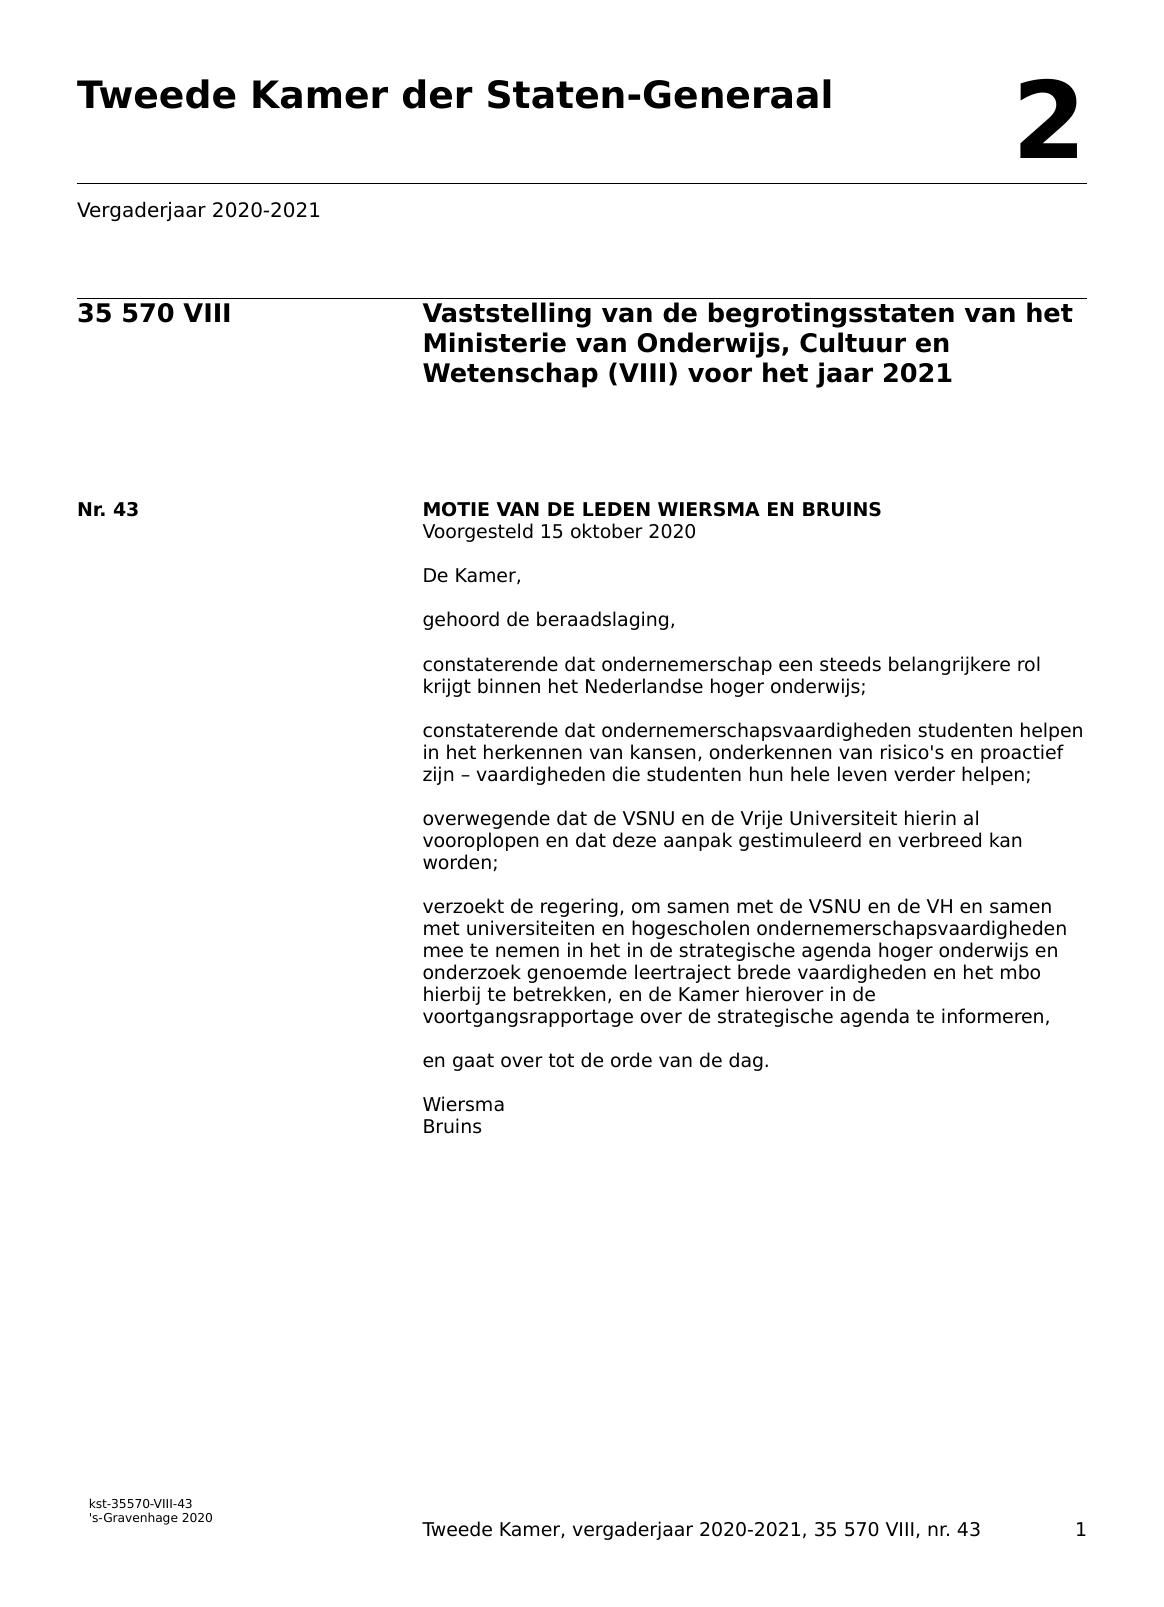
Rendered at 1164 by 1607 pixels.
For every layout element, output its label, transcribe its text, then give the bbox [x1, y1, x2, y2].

table_header 2 [886, 59, 1087, 183]
table_cell Vergaderjaar 2020-2021 [77, 184, 1087, 298]
text De Kamer, [422, 565, 1087, 587]
text kst-35570-VIII-43 [88, 1497, 323, 1511]
text Bruins [422, 1116, 1087, 1138]
subtitle 35 570 VIII Vaststelling van de begrotingsstaten van het Ministerie van Onderwijs, Cultuur en Wetenschap (VIII) voor het jaar 2021 [77, 299, 1087, 388]
subtitle Nr. 43 MOTIE VAN DE LEDEN WIERSMA EN BRUINS [77, 499, 1087, 521]
text gehoord de beraadslaging, [422, 609, 1087, 631]
text Wiersma [422, 1094, 1087, 1116]
text 's-Gravenhage 2020 [88, 1511, 323, 1525]
text overwegende dat de VSNU en de Vrije Universiteit hierin al vooroplopen en dat deze aanpak gestimuleerd en verbreed kan worden; [422, 808, 1087, 874]
text en gaat over tot de orde van de dag. [422, 1050, 1087, 1072]
text constaterende dat ondernemerschapsvaardigheden studenten helpen in het herkennen van kansen, onderkennen van risico's en proactief zijn – vaardigheden die studenten hun hele leven verder helpen; [422, 720, 1087, 786]
text Voorgesteld 15 oktober 2020 [422, 521, 1087, 543]
text constaterende dat ondernemerschap een steeds belangrijkere rol krijgt binnen het Nederlandse hoger onderwijs; [422, 653, 1087, 697]
text verzoekt de regering, om samen met de VSNU en de VH en samen met universiteiten en hogescholen ondernemerschapsvaardigheden mee te nemen in het in de strategische agenda hoger onderwijs en onderzoek genoemde leertraject brede vaardigheden en het mbo hierbij te betrekken, en de Kamer hierover in de voortgangsrapportage over de strategische agenda te informeren, [422, 896, 1087, 1028]
table_header Tweede Kamer der Staten-Generaal [77, 59, 886, 183]
